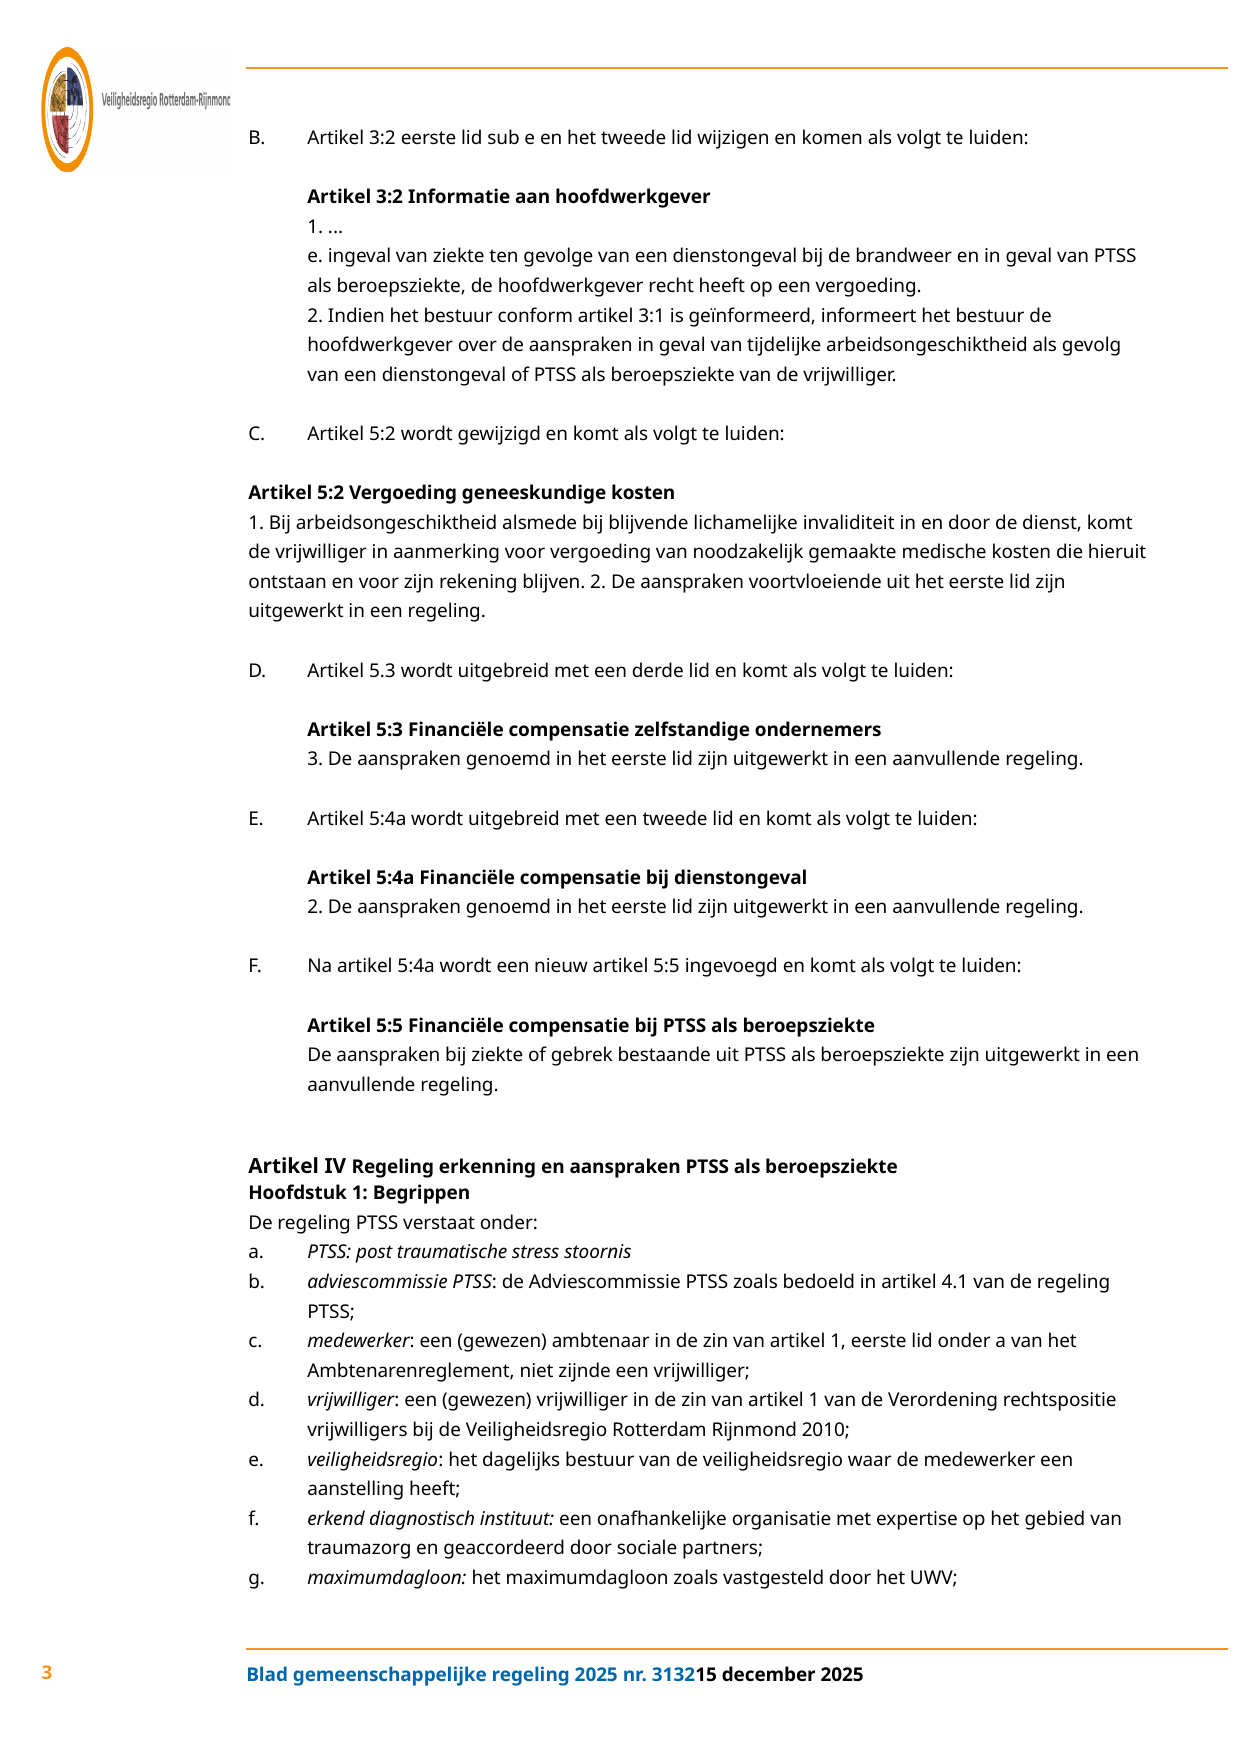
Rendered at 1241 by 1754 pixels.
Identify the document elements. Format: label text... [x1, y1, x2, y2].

list Artikel 5:5 Financiële compensatie bij PTSS als beroepsziekte [248, 1012, 1152, 1038]
list e. ingeval van ziekte ten gevolge van een dienstongeval bij de brandweer en in geval van PTSS als beroepsziekte, de hoofdwerkgever recht heeft op een vergoeding. [248, 243, 1152, 298]
list maximumdagloon: het maximumdagloon zoals vastgesteld door het UWV; [248, 1564, 1152, 1590]
list PTSS: post traumatische stress stoornis [248, 1239, 1152, 1264]
list 1. ... [248, 213, 1152, 239]
list Artikel 5:3 Financiële compensatie zelfstandige ondernemers [248, 716, 1152, 742]
list Na artikel 5:4a wordt een nieuw artikel 5:5 ingevoegd en komt als volgt te luiden: [248, 953, 1152, 978]
text Artikel 5:2 Vergoeding geneeskundige kosten [248, 479, 1152, 505]
list 3. De aanspraken genoemd in het eerste lid zijn uitgewerkt in een aanvullende regeling. [248, 746, 1152, 771]
list Artikel 5:4a wordt uitgebreid met een tweede lid en komt als volgt te luiden: [248, 805, 1152, 831]
list De aanspraken bij ziekte of gebrek bestaande uit PTSS als beroepsziekte zijn uitgewerkt in een aanvullende regeling. [248, 1041, 1152, 1097]
text Artikel IV Regeling erkenning en aanspraken PTSS als beroepsziekte [248, 1151, 1152, 1179]
text De regeling PTSS verstaat onder: [248, 1209, 1152, 1235]
text Hoofdstuk 1: Begrippen [248, 1179, 1152, 1205]
list medewerker: een (gewezen) ambtenaar in de zin van artikel 1, eerste lid onder a van het Ambtenarenreglement, niet zijnde een vrijwilliger; [248, 1327, 1152, 1383]
list Artikel 3:2 Informatie aan hoofdwerkgever [248, 183, 1152, 209]
text 1. Bij arbeidsongeschiktheid alsmede bij blijvende lichamelijke invaliditeit in en door de dienst, komt de vrijwilliger in aanmerking voor vergoeding van noodzakelijk gemaakte medische kosten die hieruit ontstaan en voor zijn rekening blijven. 2. De aanspraken voortvloeiende uit het eerste lid zijn uitgewerkt in een regeling. [248, 509, 1152, 623]
list 2. De aanspraken genoemd in het eerste lid zijn uitgewerkt in een aanvullende regeling. [248, 893, 1152, 919]
list adviescommissie PTSS: de Adviescommissie PTSS zoals bedoeld in artikel 4.1 van de regeling PTSS; [248, 1268, 1152, 1323]
list veiligheidsregio: het dagelijks bestuur van de veiligheidsregio waar de medewerker een aanstelling heeft; [248, 1446, 1152, 1501]
list Artikel 3:2 eerste lid sub e en het tweede lid wijzigen en komen als volgt te luiden: [248, 124, 1152, 150]
list erkend diagnostisch instituut: een onafhankelijke organisatie met expertise op het gebied van traumazorg en geaccordeerd door sociale partners; [248, 1505, 1152, 1560]
list Artikel 5:4a Financiële compensatie bij dienstongeval [248, 864, 1152, 890]
list 2. Indien het bestuur conform artikel 3:1 is geïnformeerd, informeert het bestuur de hoofdwerkgever over de aanspraken in geval van tijdelijke arbeidsongeschiktheid als gevolg van een dienstongeval of PTSS als beroepsziekte van de vrijwilliger. [248, 302, 1152, 387]
picture [41, 47, 231, 172]
list Artikel 5.3 wordt uitgebreid met een derde lid en komt als volgt te luiden: [248, 657, 1152, 683]
list vrijwilliger: een (gewezen) vrijwilliger in de zin van artikel 1 van de Verordening rechtspositie vrijwilligers bij de Veiligheidsregio Rotterdam Rijnmond 2010; [248, 1387, 1152, 1442]
list Artikel 5:2 wordt gewijzigd en komt als volgt te luiden: [248, 420, 1152, 446]
